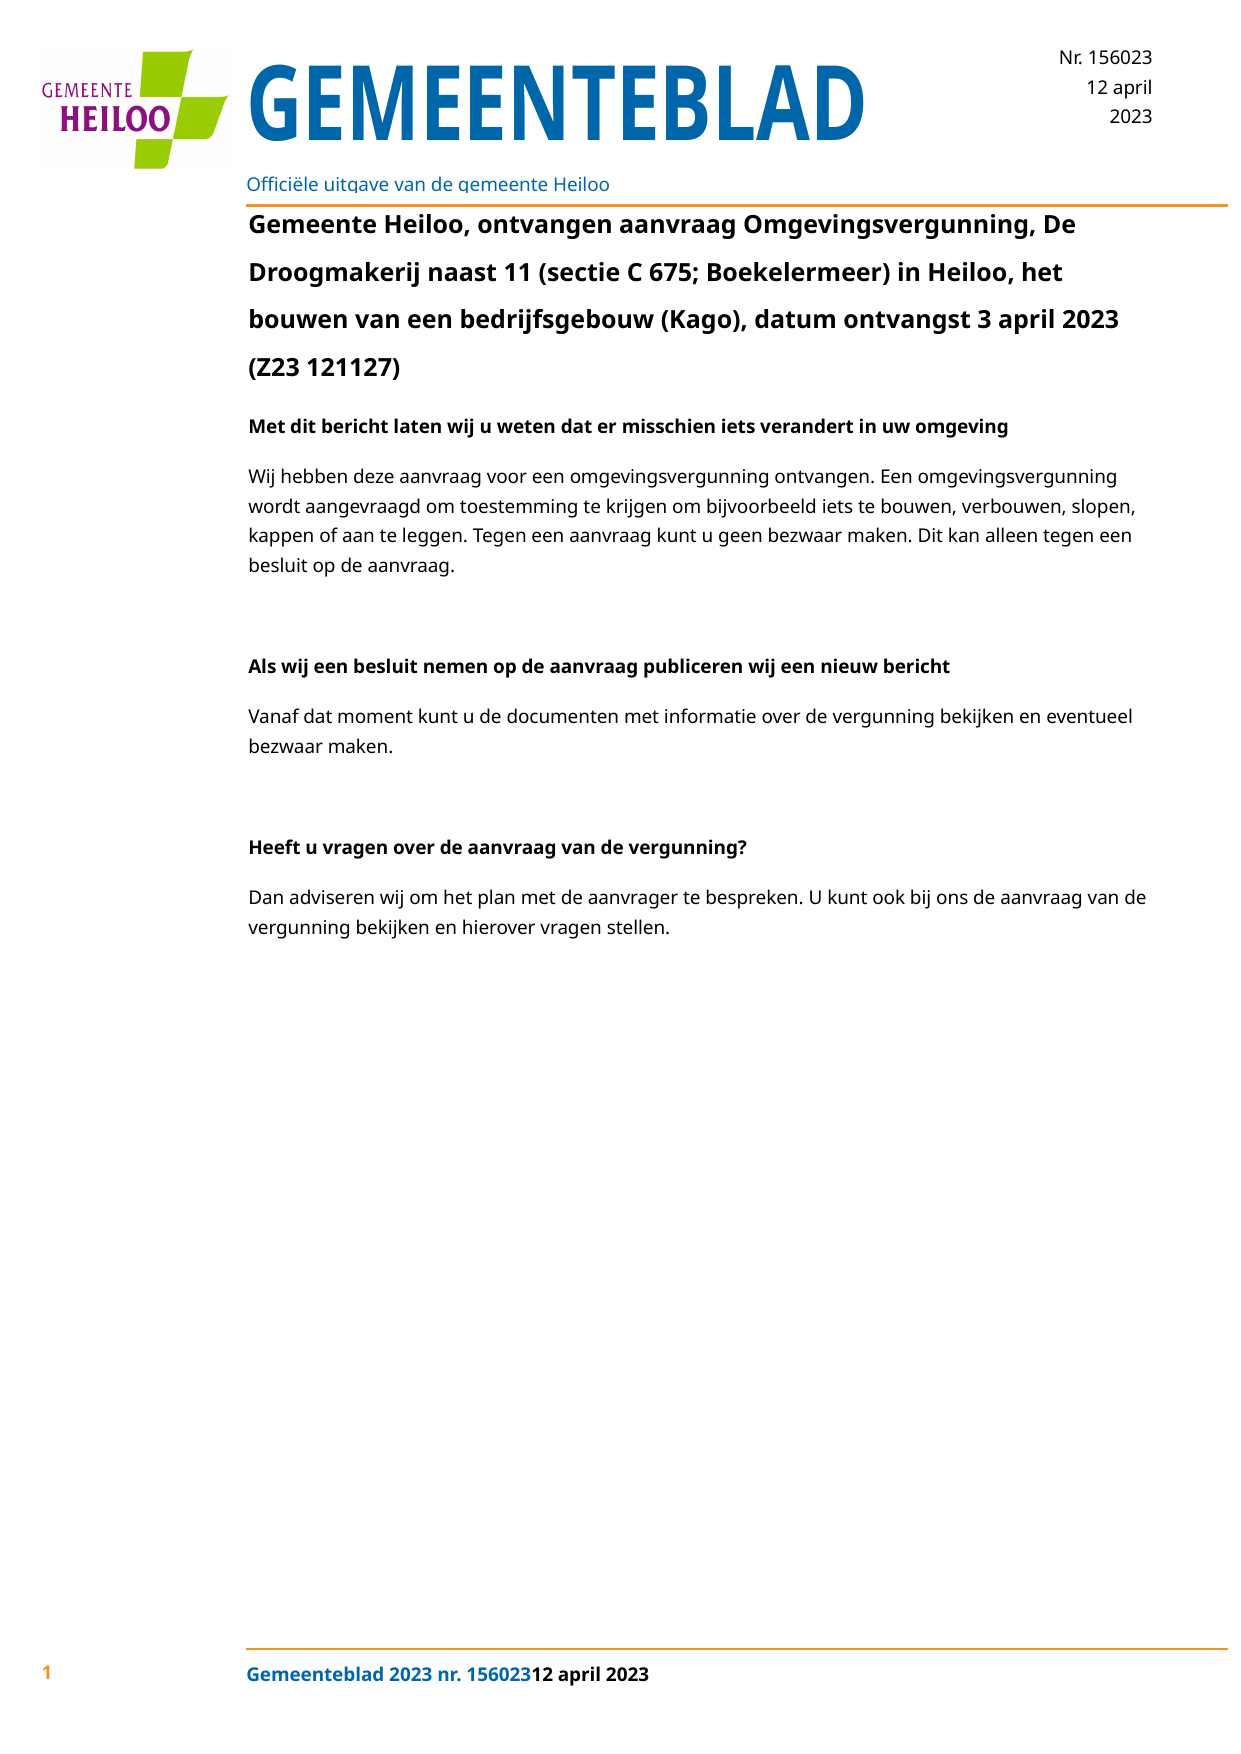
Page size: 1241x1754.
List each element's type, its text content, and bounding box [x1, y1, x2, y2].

text Als wij een besluit nemen op de aanvraag publiceren wij een nieuw bericht [248, 653, 1152, 679]
text Dan adviseren wij om het plan met de aanvrager te bespreken. U kunt ook bij ons de aanvraag van de vergunning bekijken en hierover vragen stellen. [248, 884, 1152, 940]
text Heeft u vragen over de aanvraag van de vergunning? [248, 834, 1152, 860]
picture [41, 47, 231, 172]
text Wij hebben deze aanvraag voor een omgevingsvergunning ontvangen. Een omgevingsvergunning wordt aangevraagd om toestemming te krijgen om bijvoorbeeld iets te bouwen, verbouwen, slopen, kappen of aan te leggen. Tegen een aanvraag kunt u geen bezwaar maken. Dit kan alleen tegen een besluit op de aanvraag. [248, 463, 1152, 578]
text Met dit bericht laten wij u weten dat er misschien iets verandert in uw omgeving [248, 413, 1152, 439]
text Gemeente Heiloo, ontvangen aanvraag Omgevingsvergunning, De Droogmakerij naast 11 (sectie C 675; Boekelermeer) in Heiloo, het bouwen van een bedrijfsgebouw (Kago), datum ontvangst 3 april 2023 (Z23 121127) [248, 207, 1152, 384]
text Vanaf dat moment kunt u de documenten met informatie over de vergunning bekijken en eventueel bezwaar maken. [248, 703, 1152, 759]
